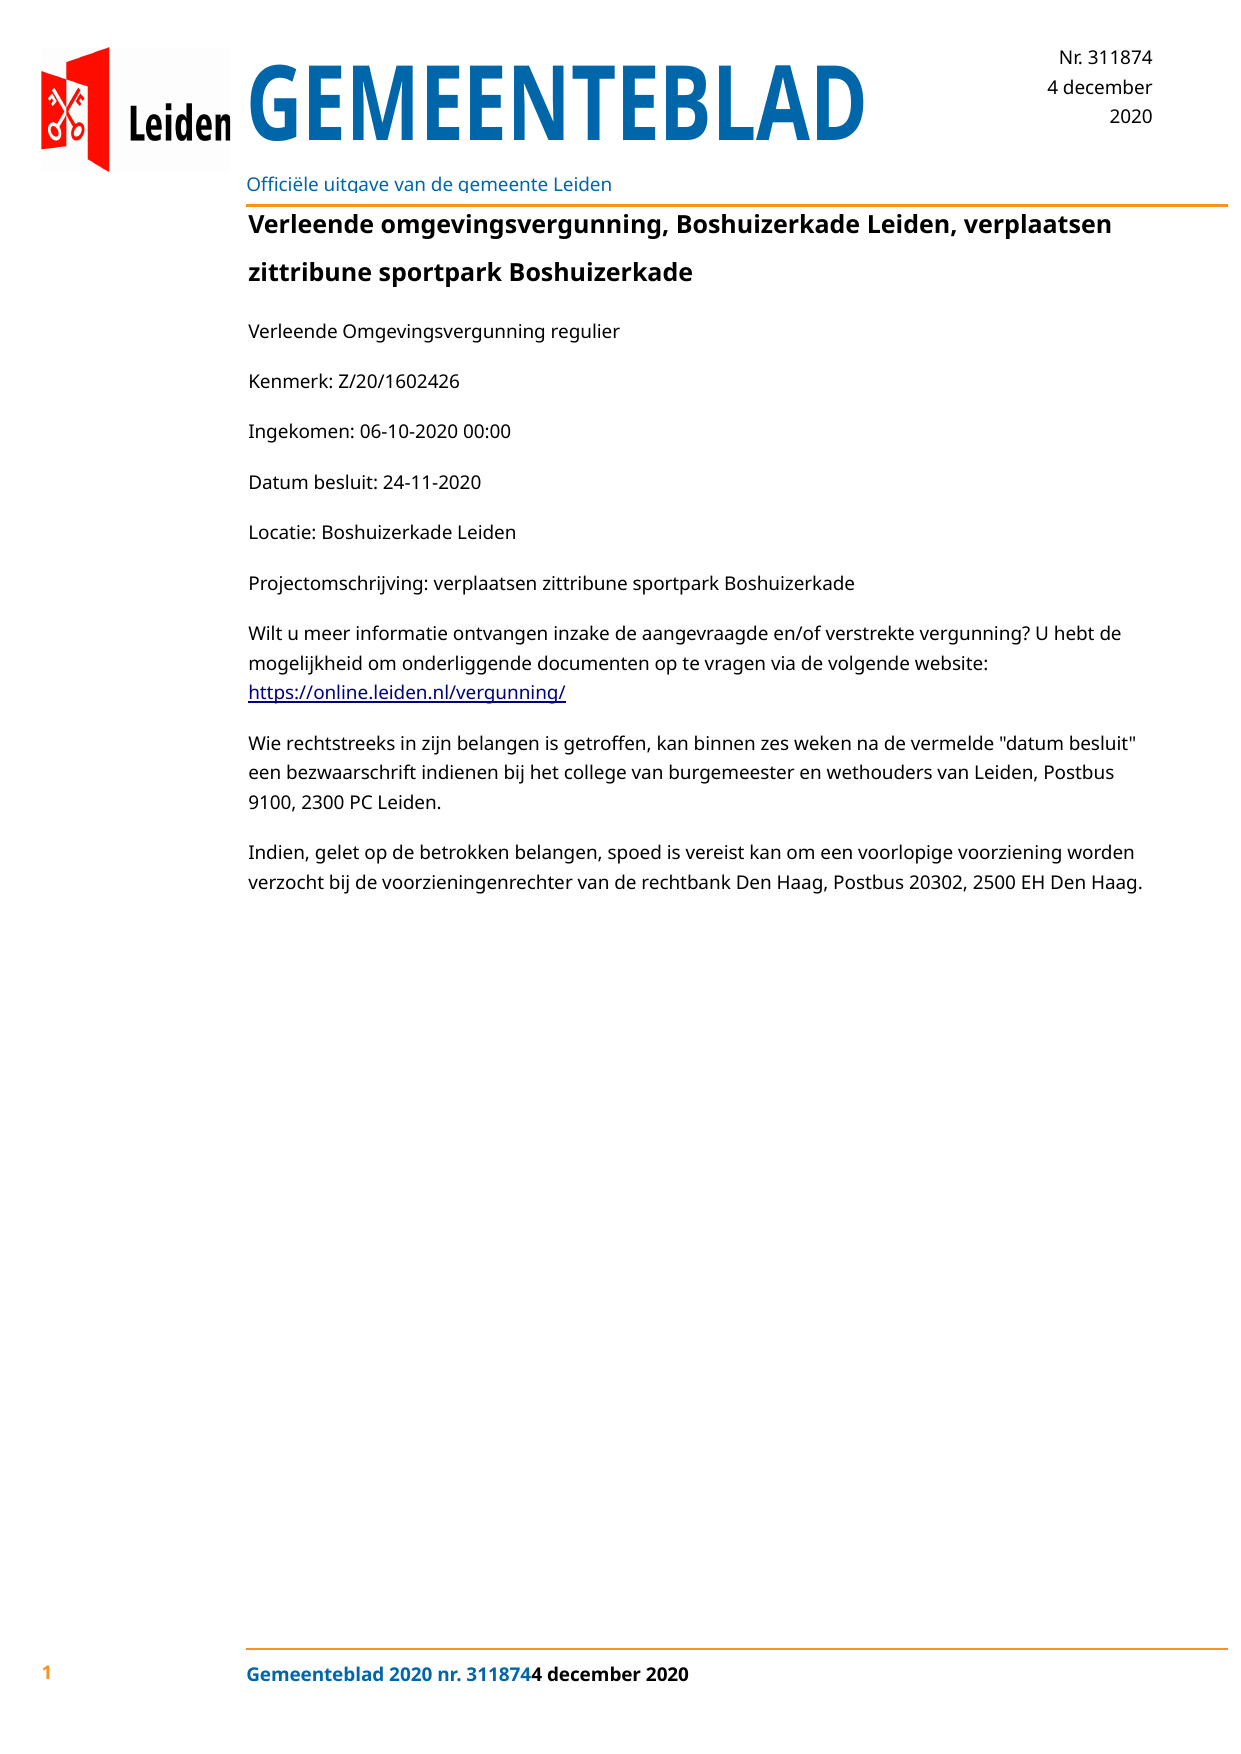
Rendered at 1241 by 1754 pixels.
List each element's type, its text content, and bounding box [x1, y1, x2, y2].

text Verleende omgevingsvergunning, Boshuizerkade Leiden, verplaatsen zittribune sportpark Boshuizerkade [248, 207, 1152, 288]
picture [41, 47, 231, 172]
text Datum besluit: 24-11-2020 [248, 469, 1152, 495]
text Wilt u meer informatie ontvangen inzake de aangevraagde en/of verstrekte vergunning? U hebt de mogelijkheid om onderliggende documenten op te vragen via de volgende website: https://online.leiden.nl/vergunning/ [248, 620, 1152, 705]
text Locatie: Boshuizerkade Leiden [248, 519, 1152, 545]
text Verleende Omgevingsvergunning regulier [248, 318, 1152, 344]
text Indien, gelet op de betrokken belangen, spoed is vereist kan om een voorlopige voorziening worden verzocht bij de voorzieningenrechter van de rechtbank Den Haag, Postbus 20302, 2500 EH Den Haag. [248, 839, 1152, 895]
text Projectomschrijving: verplaatsen zittribune sportpark Boshuizerkade [248, 570, 1152, 596]
text Wie rechtstreeks in zijn belangen is getroffen, kan binnen zes weken na de vermelde "datum besluit" een bezwaarschrift indienen bij het college van burgemeester en wethouders van Leiden, Postbus 9100, 2300 PC Leiden. [248, 730, 1152, 815]
text Ingekomen: 06-10-2020 00:00 [248, 419, 1152, 444]
text Kenmerk: Z/20/1602426 [248, 368, 1152, 394]
